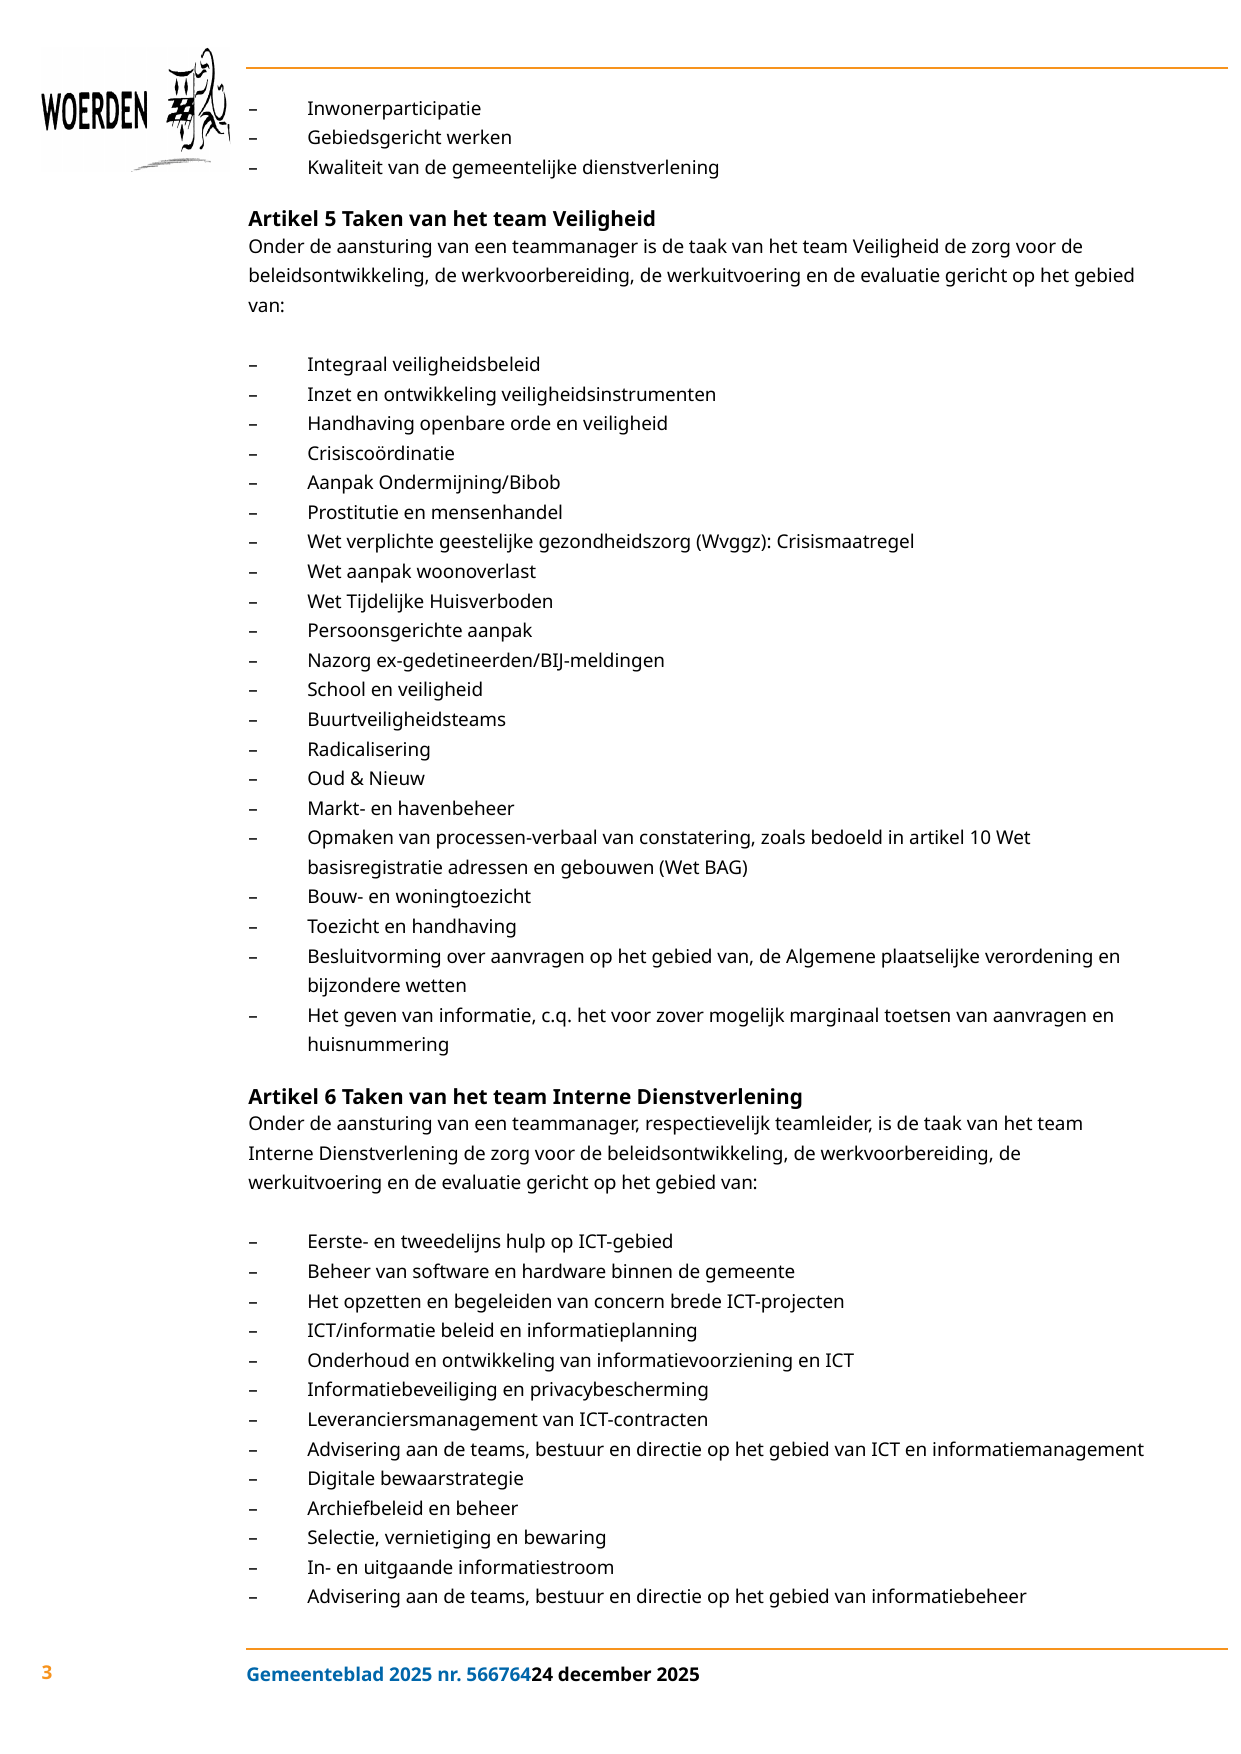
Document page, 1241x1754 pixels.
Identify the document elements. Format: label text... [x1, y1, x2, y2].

list Kwaliteit van de gemeentelijke dienstverlening [248, 154, 1152, 180]
list Nazorg ex-gedetineerden/BIJ-meldingen [248, 647, 1152, 673]
list Bouw- en woningtoezicht [248, 884, 1152, 909]
picture [41, 47, 231, 172]
list Handhaving openbare orde en veiligheid [248, 410, 1152, 436]
list Beheer van software en hardware binnen de gemeente [248, 1258, 1152, 1284]
list School en veiligheid [248, 677, 1152, 702]
list Persoonsgerichte aanpak [248, 617, 1152, 643]
list Het geven van informatie, c.q. het voor zover mogelijk marginaal toetsen van aanvragen en huisnummering [248, 1002, 1152, 1057]
list Markt- en havenbeheer [248, 795, 1152, 821]
list Gebiedsgericht werken [248, 124, 1152, 150]
list Aanpak Ondermijning/Bibob [248, 469, 1152, 495]
list In- en uitgaande informatiestroom [248, 1554, 1152, 1580]
list Opmaken van processen-verbaal van constatering, zoals bedoeld in artikel 10 Wet basisregistratie adressen en gebouwen (Wet BAG) [248, 824, 1152, 880]
list Wet verplichte geestelijke gezondheidszorg (Wvggz): Crisismaatregel [248, 529, 1152, 554]
list Wet Tijdelijke Huisverboden [248, 588, 1152, 613]
list Selectie, vernietiging en bewaring [248, 1524, 1152, 1550]
list Crisiscoördinatie [248, 440, 1152, 466]
list Buurtveiligheidsteams [248, 706, 1152, 732]
list Digitale bewaarstrategie [248, 1465, 1152, 1491]
list Archiefbeleid en beheer [248, 1495, 1152, 1521]
list Eerste- en tweedelijns hulp op ICT-gebied [248, 1229, 1152, 1254]
list Integraal veiligheidsbeleid [248, 351, 1152, 377]
list Inwonerparticipatie [248, 95, 1152, 121]
text Artikel 6 Taken van het team Interne Dienstverlening [248, 1082, 1152, 1110]
list Het opzetten en begeleiden van concern brede ICT-projecten [248, 1288, 1152, 1314]
list Prostitutie en mensenhandel [248, 499, 1152, 525]
list Inzet en ontwikkeling veiligheidsinstrumenten [248, 381, 1152, 406]
list ICT/informatie beleid en informatieplanning [248, 1317, 1152, 1343]
list Onderhoud en ontwikkeling van informatievoorziening en ICT [248, 1347, 1152, 1373]
text Onder de aansturing van een teammanager is de taak van het team Veiligheid de zorg voor de beleidsontwikkeling, de werkvoorbereiding, de werkuitvoering en de evaluatie gericht op het gebied van: [248, 233, 1152, 318]
list Besluitvorming over aanvragen op het gebied van, de Algemene plaatselijke verordening en bijzondere wetten [248, 943, 1152, 998]
list Oud & Nieuw [248, 765, 1152, 791]
list Advisering aan de teams, bestuur en directie op het gebied van informatiebeheer [248, 1584, 1152, 1609]
list Radicalisering [248, 736, 1152, 761]
text Artikel 5 Taken van het team Veiligheid [248, 204, 1152, 233]
list Toezicht en handhaving [248, 913, 1152, 939]
list Leveranciersmanagement van ICT-contracten [248, 1406, 1152, 1432]
list Informatiebeveiliging en privacybescherming [248, 1377, 1152, 1402]
list Advisering aan de teams, bestuur en directie op het gebied van ICT en informatiemanagement [248, 1436, 1152, 1462]
list Wet aanpak woonoverlast [248, 558, 1152, 584]
text Onder de aansturing van een teammanager, respectievelijk teamleider, is de taak van het team Interne Dienstverlening de zorg voor de beleidsontwikkeling, de werkvoorbereiding, de werkuitvoering en de evaluatie gericht op het gebied van: [248, 1110, 1152, 1195]
